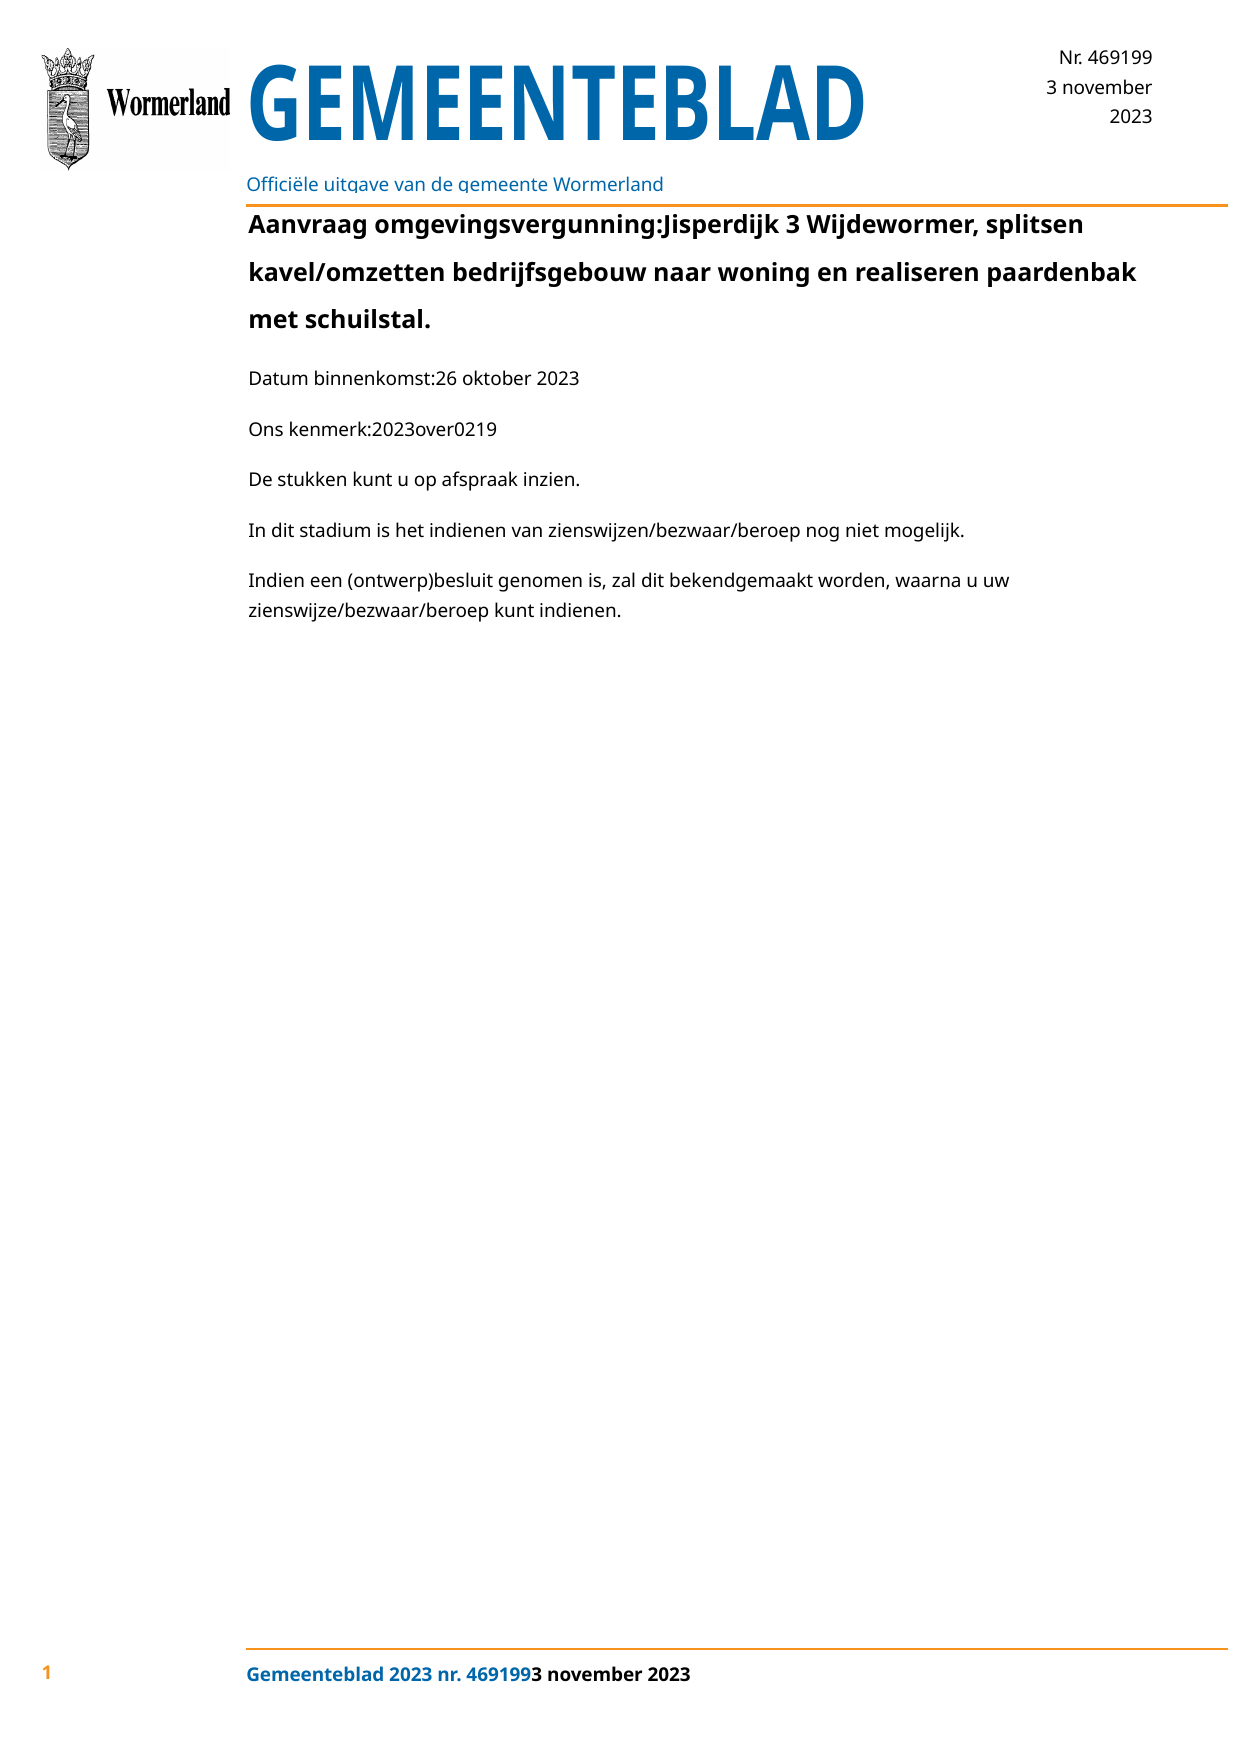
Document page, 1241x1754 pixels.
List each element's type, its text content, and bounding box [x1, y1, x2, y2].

text Datum binnenkomst:26 oktober 2023 [248, 366, 1152, 391]
text Indien een (ontwerp)besluit genomen is, zal dit bekendgemaakt worden, waarna u uw zienswijze/bezwaar/beroep kunt indienen. [248, 567, 1152, 622]
text In dit stadium is het indienen van zienswijzen/bezwaar/beroep nog niet mogelijk. [248, 517, 1152, 542]
picture [41, 47, 231, 172]
text De stukken kunt u op afspraak inzien. [248, 466, 1152, 492]
text Ons kenmerk:2023over0219 [248, 416, 1152, 442]
text Aanvraag omgevingsvergunning:Jisperdijk 3 Wijdewormer, splitsen kavel/omzetten bedrijfsgebouw naar woning en realiseren paardenbak met schuilstal. [248, 207, 1152, 336]
